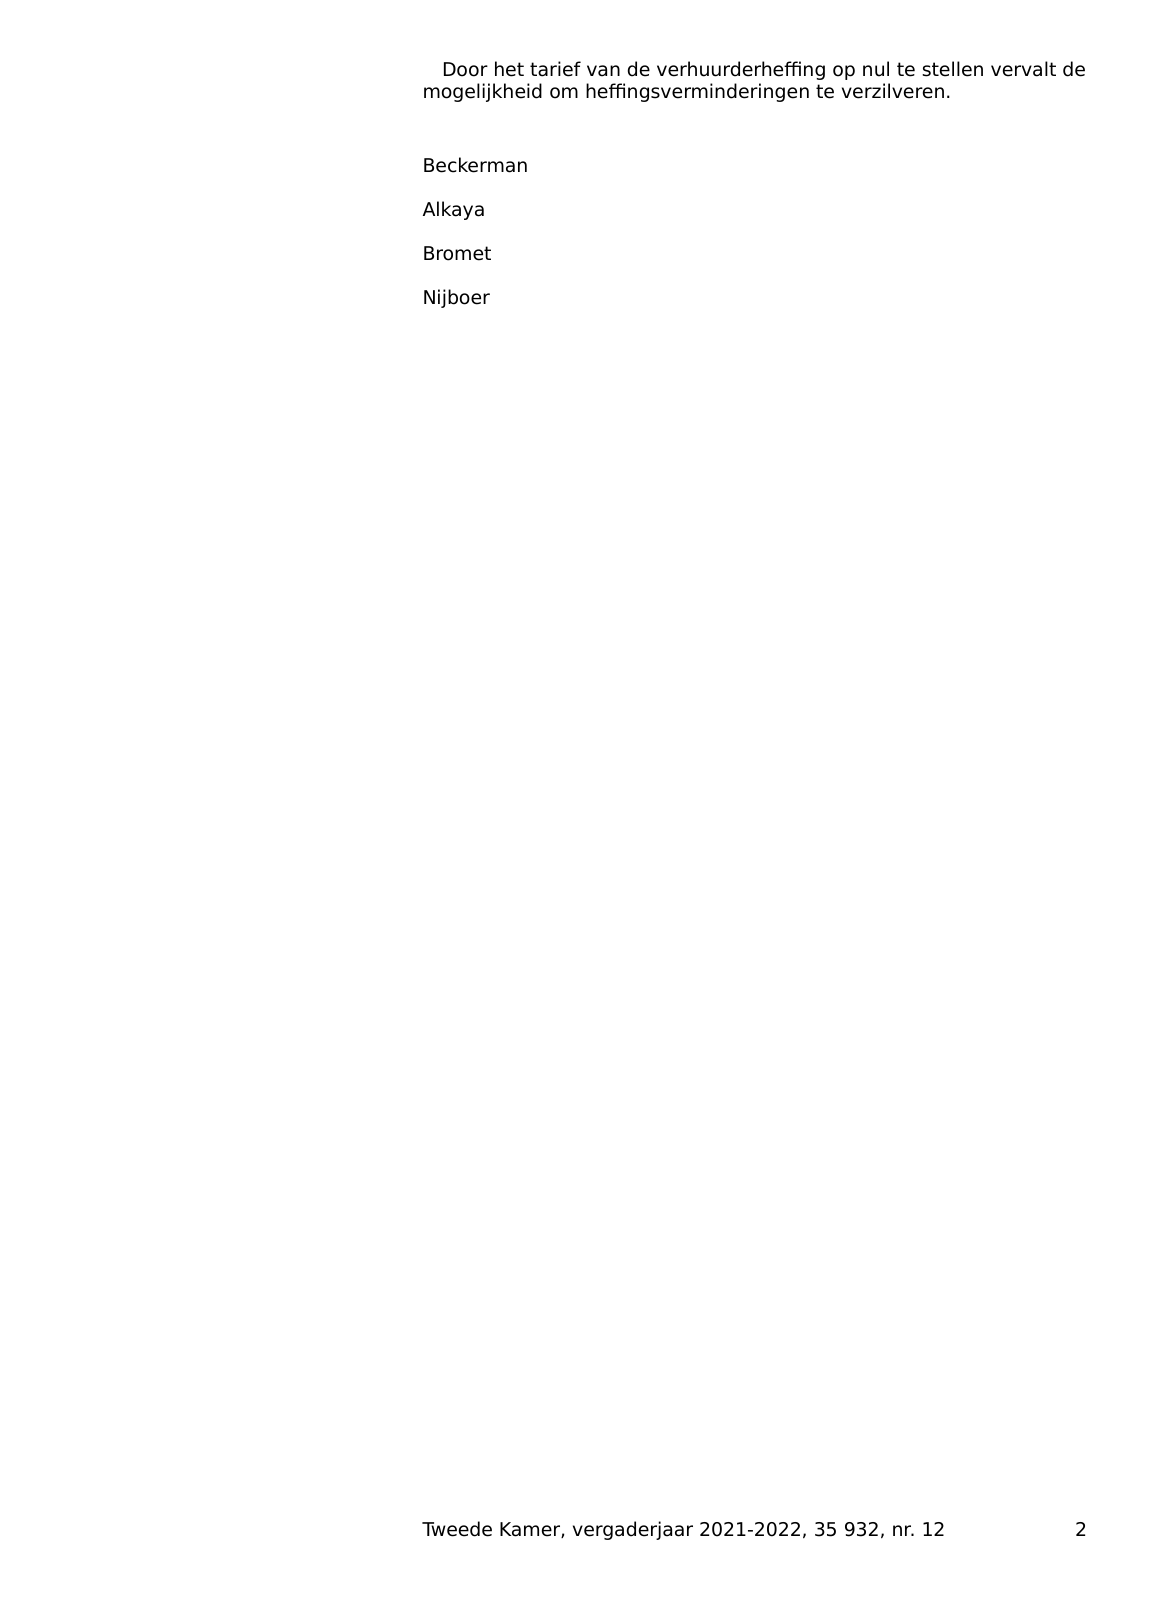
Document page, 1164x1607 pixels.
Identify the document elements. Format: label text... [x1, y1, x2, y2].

text Beckerman Alkaya Bromet Nijboer [422, 133, 1087, 309]
text Door het tarief van de verhuurderheffing op nul te stellen vervalt de mogelijkheid om heffingsverminderingen te verzilveren. [422, 59, 1087, 103]
